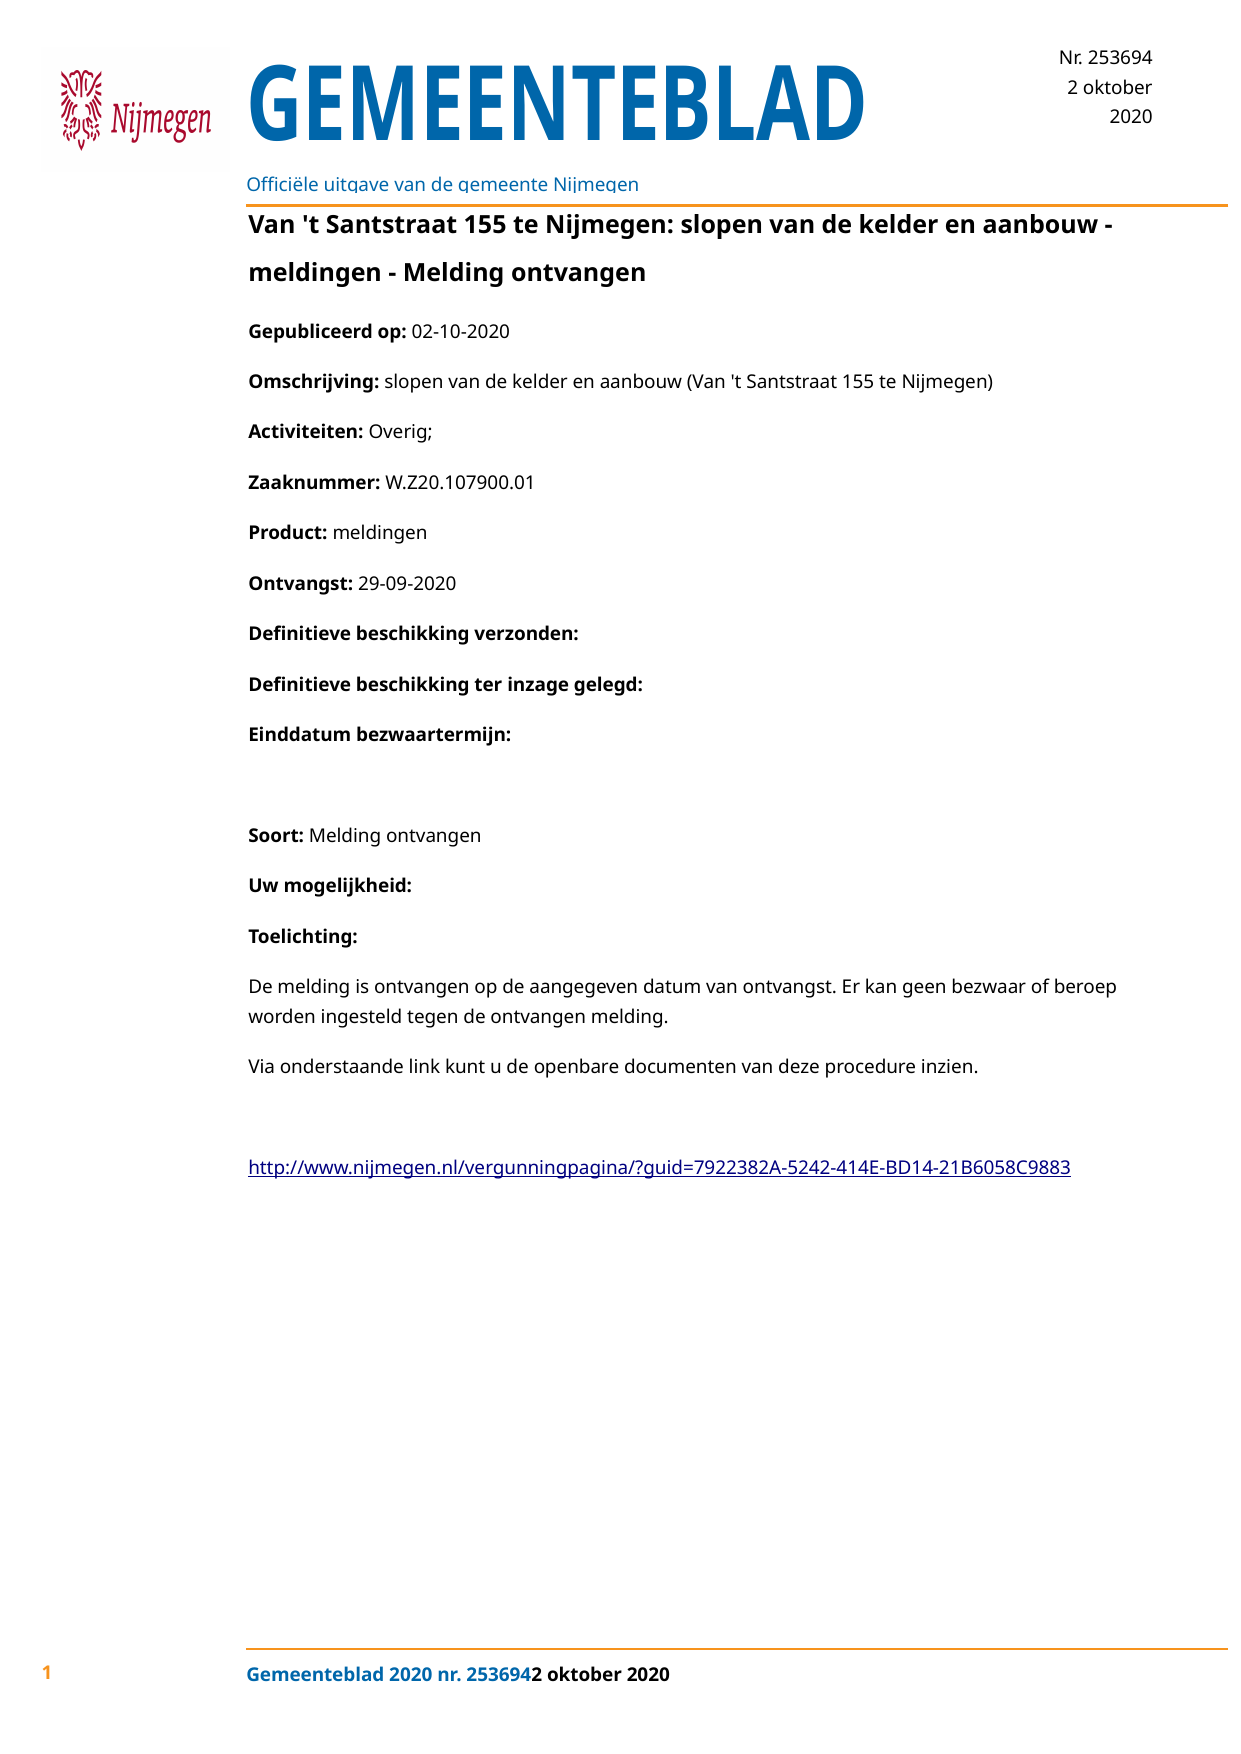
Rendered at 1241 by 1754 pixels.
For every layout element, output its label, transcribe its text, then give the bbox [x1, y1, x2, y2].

text Definitieve beschikking verzonden: [248, 620, 1152, 646]
text Activiteiten: Overig; [248, 419, 1152, 444]
text Zaaknummer: W.Z20.107900.01 [248, 469, 1152, 495]
text Definitieve beschikking ter inzage gelegd: [248, 671, 1152, 697]
text Toelichting: [248, 923, 1152, 949]
text Via onderstaande link kunt u de openbare documenten van deze procedure inzien. [248, 1053, 1152, 1079]
text Soort: Melding ontvangen [248, 822, 1152, 848]
text Gepubliceerd op: 02-10-2020 [248, 318, 1152, 344]
text Omschrijving: slopen van de kelder en aanbouw (Van 't Santstraat 155 te Nijmegen) [248, 368, 1152, 394]
text http://www.nijmegen.nl/vergunningpagina/?guid=7922382A-5242-414E-BD14-21B6058C9883 [248, 1154, 1152, 1180]
text Ontvangst: 29-09-2020 [248, 570, 1152, 596]
text Van 't Santstraat 155 te Nijmegen: slopen van de kelder en aanbouw - meldingen - Melding ontvangen [248, 207, 1152, 288]
text Einddatum bezwaartermijn: [248, 721, 1152, 747]
picture [41, 47, 231, 172]
text Uw mogelijkheid: [248, 872, 1152, 898]
text De melding is ontvangen op de aangegeven datum van ontvangst. Er kan geen bezwaar of beroep worden ingesteld tegen de ontvangen melding. [248, 973, 1152, 1029]
text Product: meldingen [248, 519, 1152, 545]
